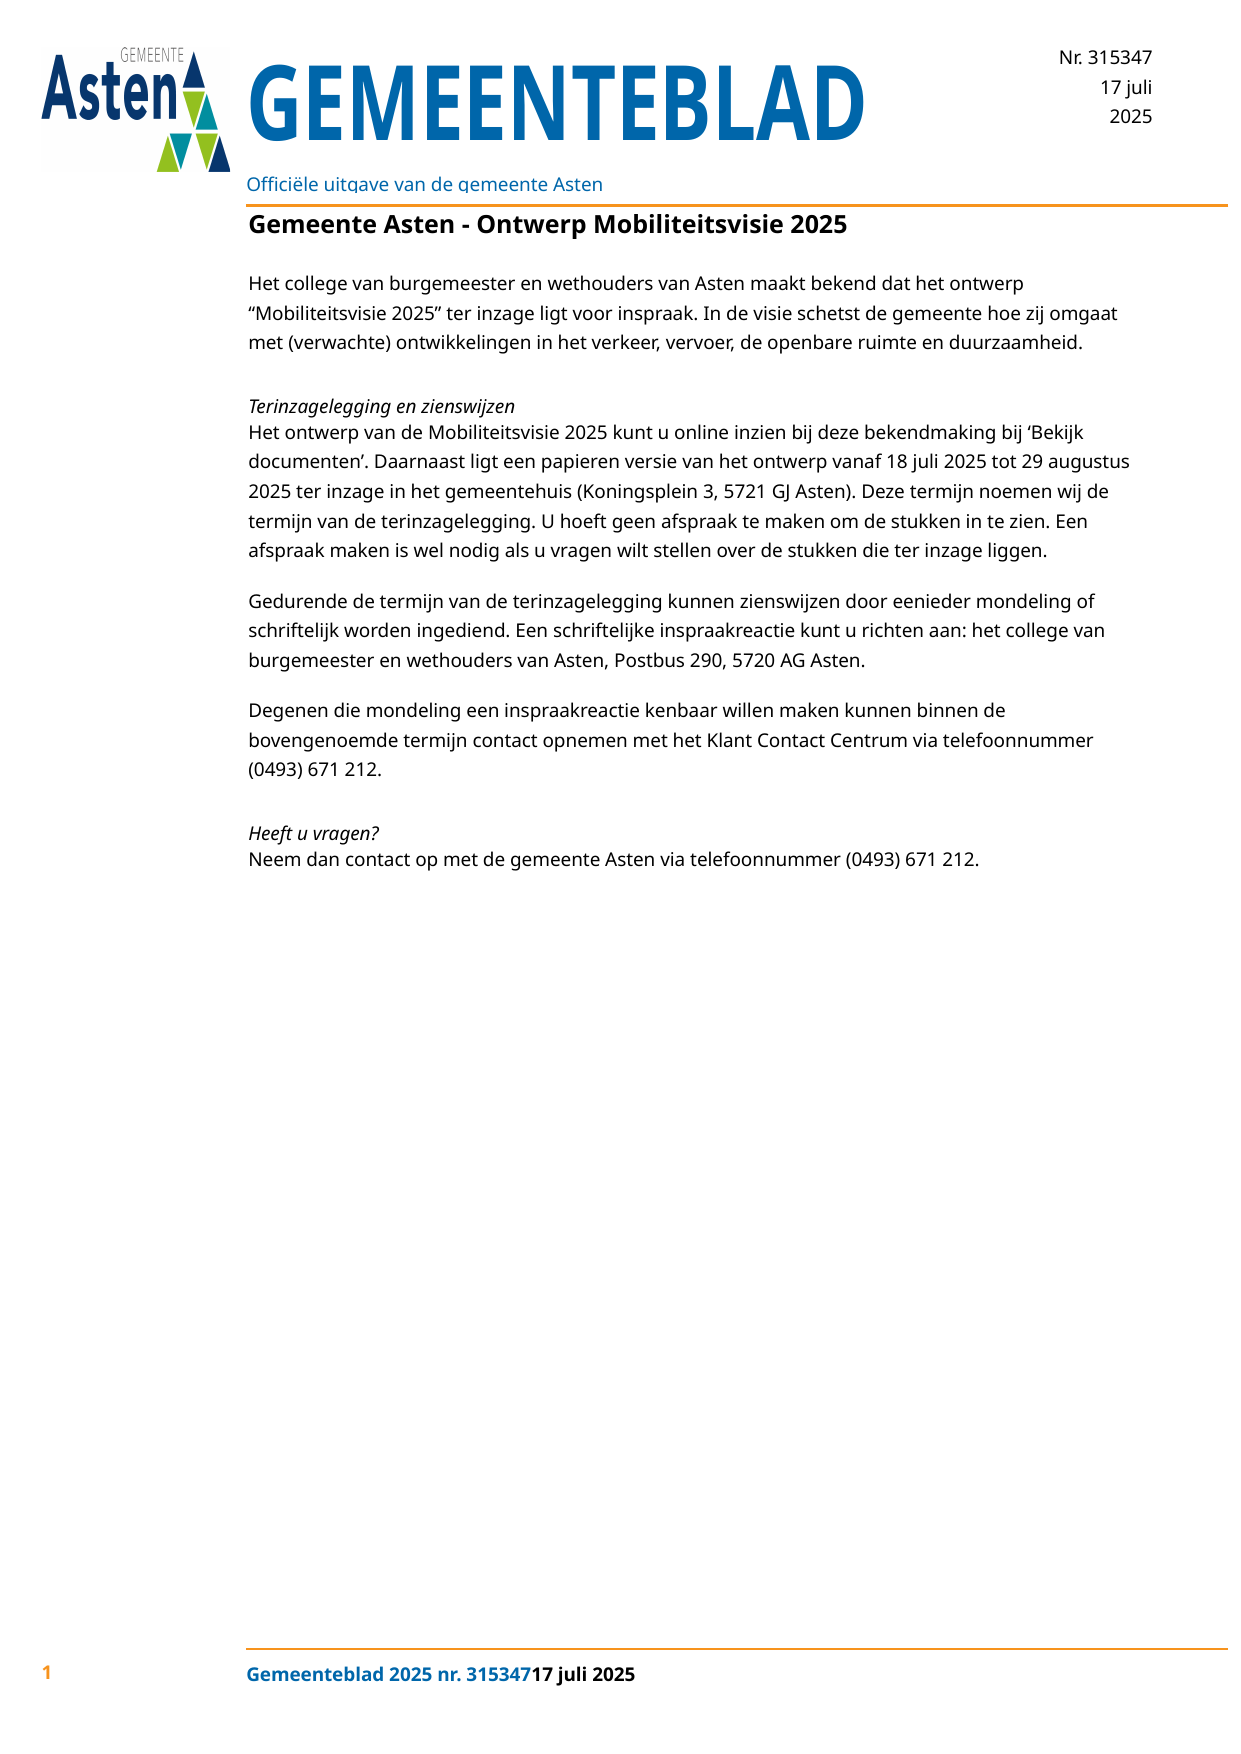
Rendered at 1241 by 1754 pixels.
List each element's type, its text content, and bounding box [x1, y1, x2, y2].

text Het ontwerp van de Mobiliteitsvisie 2025 kunt u online inzien bij deze bekendmaking bij ‘Bekijk documenten’. Daarnaast ligt een papieren versie van het ontwerp vanaf 18 juli 2025 tot 29 augustus 2025 ter inzage in het gemeentehuis (Koningsplein 3, 5721 GJ Asten). Deze termijn noemen wij de termijn van de terinzagelegging. U hoeft geen afspraak te maken om de stukken in te zien. Een afspraak maken is wel nodig als u vragen wilt stellen over de stukken die ter inzage liggen. [248, 419, 1152, 563]
text Terinzagelegging en zienswijzen [248, 393, 1152, 419]
text Gemeente Asten - Ontwerp Mobiliteitsvisie 2025 [248, 207, 1152, 241]
text Heeft u vragen? [248, 821, 1152, 846]
text Het college van burgemeester en wethouders van Asten maakt bekend dat het ontwerp “Mobiliteitsvisie 2025” ter inzage ligt voor inspraak. In de visie schetst de gemeente hoe zij omgaat met (verwachte) ontwikkelingen in het verkeer, vervoer, de openbare ruimte en duurzaamheid. [248, 270, 1152, 355]
picture [41, 47, 231, 172]
text Degenen die mondeling een inspraakreactie kenbaar willen maken kunnen binnen de bovengenoemde termijn contact opnemen met het Klant Contact Centrum via telefoonnummer (0493) 671 212. [248, 697, 1152, 782]
text Gedurende de termijn van de terinzagelegging kunnen zienswijzen door eenieder mondeling of schriftelijk worden ingediend. Een schriftelijke inspraakreactie kunt u richten aan: het college van burgemeester en wethouders van Asten, Postbus 290, 5720 AG Asten. [248, 588, 1152, 673]
text Neem dan contact op met de gemeente Asten via telefoonnummer (0493) 671 212. [248, 846, 1152, 872]
